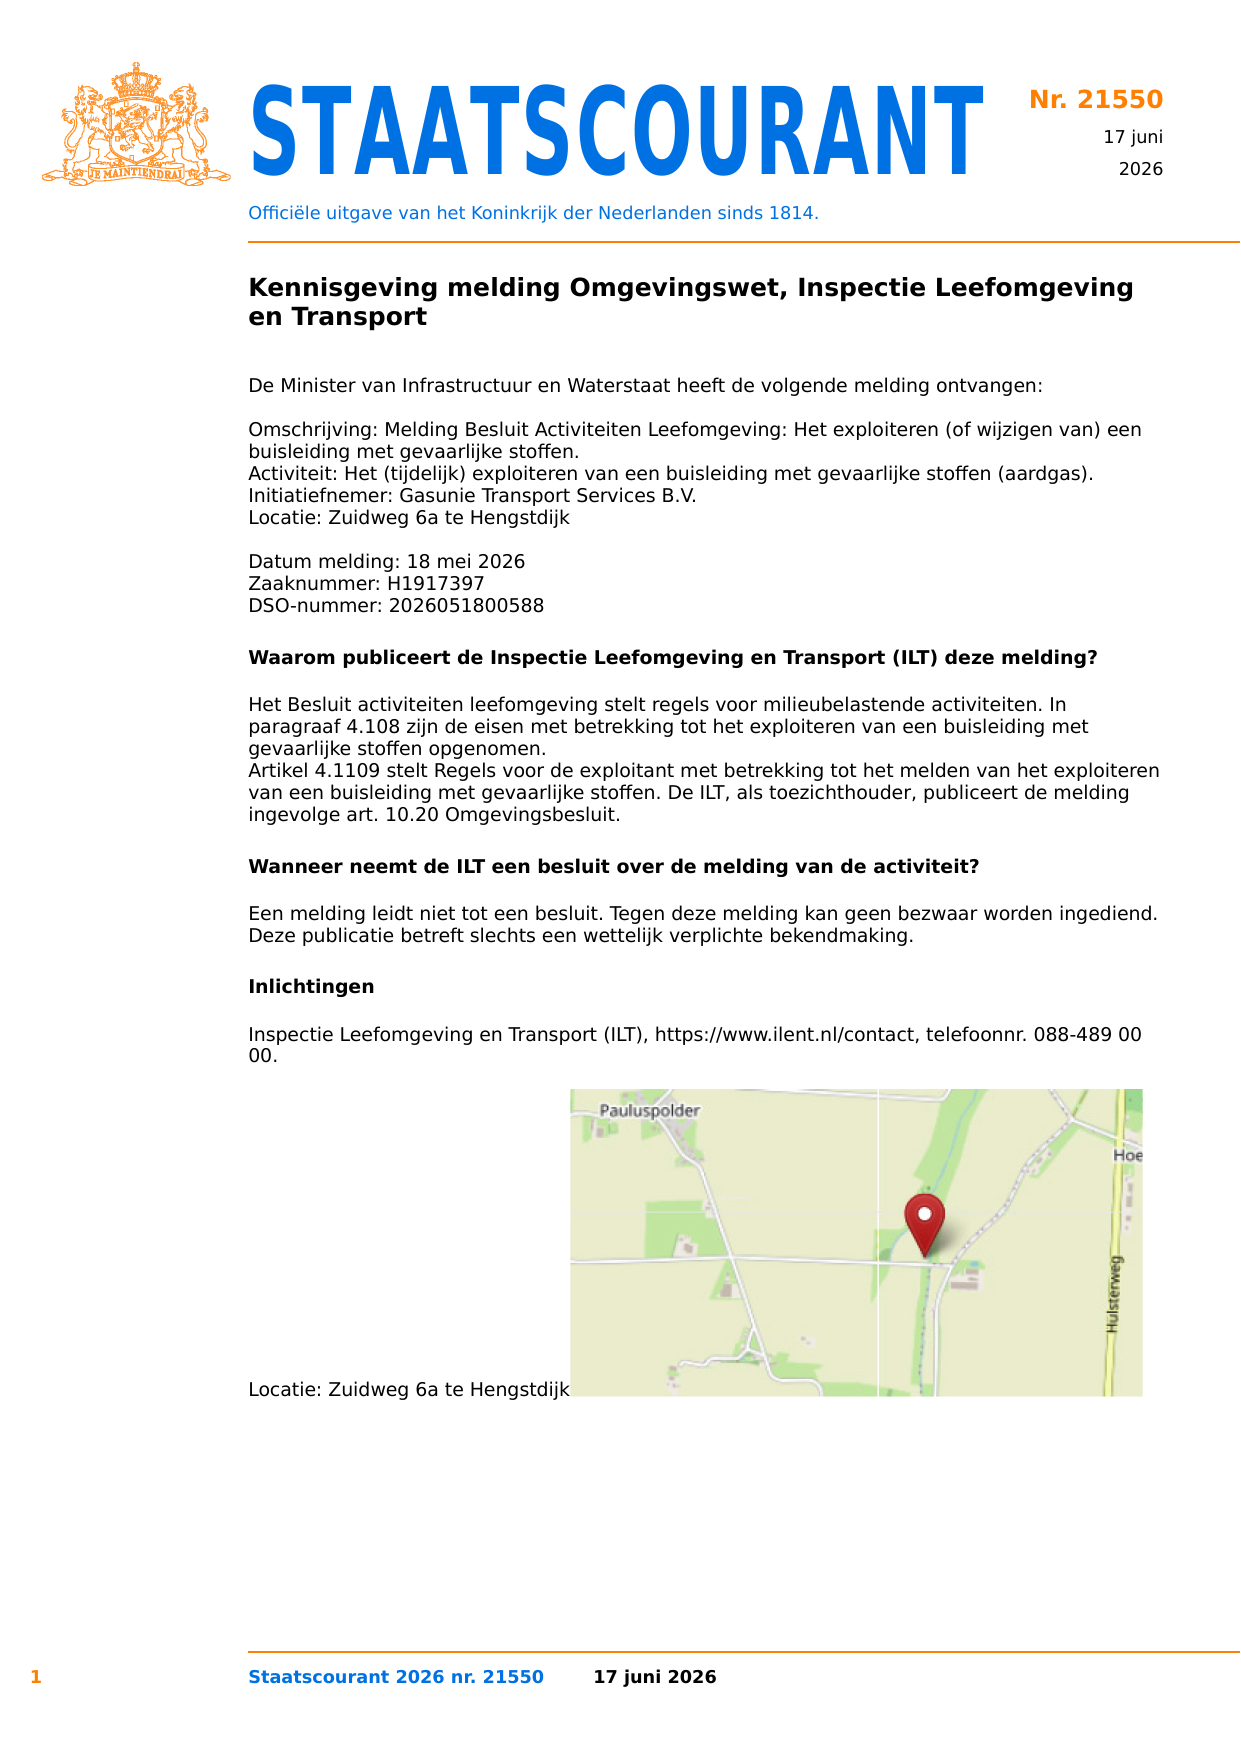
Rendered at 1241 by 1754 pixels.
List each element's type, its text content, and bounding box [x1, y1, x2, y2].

text Een melding leidt niet tot een besluit. Tegen deze melding kan geen bezwaar worden ingediend. Deze publicatie betreft slechts een wettelijk verplichte bekendmaking. [248, 902, 1163, 946]
text Inspectie Leefomgeving en Transport (ILT), https://www.ilent.nl/contact, telefoonnr. 088-489 00 00. [248, 1023, 1163, 1067]
text Locatie: Zuidweg 6a te Hengstdijk [248, 1089, 1163, 1401]
text Omschrijving: Melding Besluit Activiteiten Leefomgeving: Het exploiteren (of wijzigen van) een buisleiding met gevaarlijke stoffen. [248, 419, 1163, 463]
table_header STAATSCOURANT [248, 62, 998, 203]
table_cell 2026 [998, 153, 1240, 203]
subtitle Kennisgeving melding Omgevingswet, Inspectie Leefomgeving en Transport [248, 273, 1163, 331]
text Artikel 4.1109 stelt Regels voor de exploitant met betrekking tot het melden van het exploiteren van een buisleiding met gevaarlijke stoffen. De ILT, als toezichthouder, publiceert de melding ingevolge art. 10.20 Omgevingsbesluit. [248, 759, 1163, 826]
table_cell Officiële uitgave van het Koninkrijk der Nederlanden sinds 1814. [248, 203, 1240, 241]
text Initiatiefnemer: Gasunie Transport Services B.V. [248, 485, 1163, 507]
text Datum melding: 18 mei 2026 [248, 551, 1163, 573]
text Activiteit: Het (tijdelijk) exploiteren van een buisleiding met gevaarlijke stoffen (aardgas). [248, 463, 1163, 485]
subtitle Inlichtingen [248, 976, 1163, 998]
picture [41, 62, 231, 186]
text DSO-nummer: 2026051800588 [248, 595, 1163, 617]
text Het Besluit activiteiten leefomgeving stelt regels voor milieubelastende activiteiten. In paragraaf 4.108 zijn de eisen met betrekking tot het exploiteren van een buisleiding met gevaarlijke stoffen opgenomen. [248, 694, 1163, 759]
text Locatie: Zuidweg 6a te Hengstdijk [248, 507, 1163, 529]
table_header [25, 62, 248, 241]
subtitle Wanneer neemt de ILT een besluit over de melding van de activiteit? [248, 856, 1163, 877]
picture [570, 1089, 1143, 1397]
table_header Nr. 21550 [998, 62, 1240, 121]
text Zaaknummer: H1917397 [248, 573, 1163, 595]
subtitle Waarom publiceert de Inspectie Leefomgeving en Transport (ILT) deze melding? [248, 647, 1163, 669]
table_cell 17 juni [998, 121, 1240, 153]
text De Minister van Infrastructuur en Waterstaat heeft de volgende melding ontvangen: [248, 375, 1163, 397]
